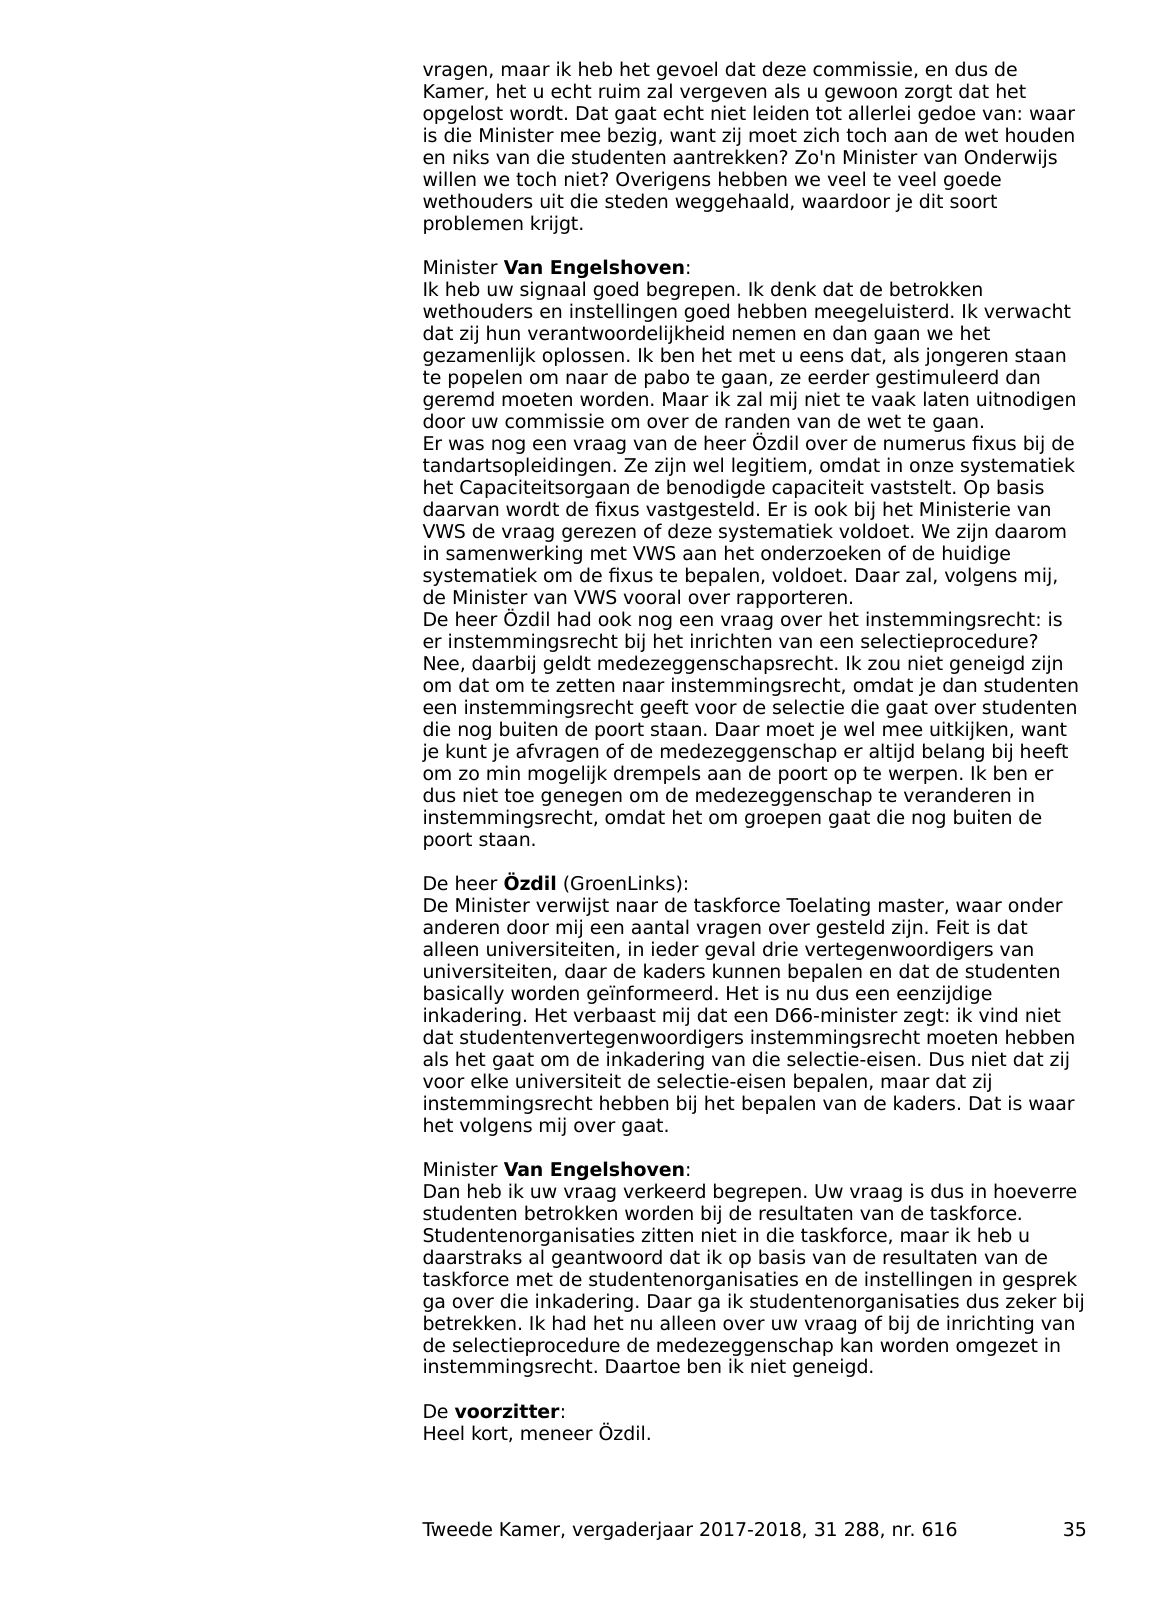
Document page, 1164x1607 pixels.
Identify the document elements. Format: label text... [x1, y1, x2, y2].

text De Minister verwijst naar de taskforce Toelating master, waar onder anderen door mij een aantal vragen over gesteld zijn. Feit is dat alleen universiteiten, in ieder geval drie vertegenwoordigers van universiteiten, daar de kaders kunnen bepalen en dat de studenten basically worden geïnformeerd. Het is nu dus een eenzijdige inkadering. Het verbaast mij dat een D66-minister zegt: ik vind niet dat studentenvertegenwoordigers instemmingsrecht moeten hebben als het gaat om de inkadering van die selectie-eisen. Dus niet dat zij voor elke universiteit de selectie-eisen bepalen, maar dat zij instemmingsrecht hebben bij het bepalen van de kaders. Dat is waar het volgens mij over gaat. [422, 895, 1087, 1136]
text Minister Van Engelshoven: [422, 257, 1087, 279]
text De heer Özdil had ook nog een vraag over het instemmingsrecht: is er instemmingsrecht bij het inrichten van een selectieprocedure? Nee, daarbij geldt medezeggenschapsrecht. Ik zou niet geneigd zijn om dat om te zetten naar instemmingsrecht, omdat je dan studenten een instemmingsrecht geeft voor de selectie die gaat over studenten die nog buiten de poort staan. Daar moet je wel mee uitkijken, want je kunt je afvragen of de medezeggenschap er altijd belang bij heeft om zo min mogelijk drempels aan de poort op te werpen. Ik ben er dus niet toe genegen om de medezeggenschap te veranderen in instemmingsrecht, omdat het om groepen gaat die nog buiten de poort staan. [422, 609, 1087, 851]
text Dan heb ik uw vraag verkeerd begrepen. Uw vraag is dus in hoeverre studenten betrokken worden bij de resultaten van de taskforce. Studentenorganisaties zitten niet in die taskforce, maar ik heb u daarstraks al geantwoord dat ik op basis van de resultaten van de taskforce met de studentenorganisaties en de instellingen in gesprek ga over die inkadering. Daar ga ik studentenorganisaties dus zeker bij betrekken. Ik had het nu alleen over uw vraag of bij de inrichting van de selectieprocedure de medezeggenschap kan worden omgezet in instemmingsrecht. Daartoe ben ik niet geneigd. [422, 1181, 1087, 1378]
text De heer Özdil (GroenLinks): [422, 873, 1087, 895]
text Heel kort, meneer Özdil. [422, 1423, 1087, 1444]
text Minister Van Engelshoven: [422, 1159, 1087, 1181]
text Ik heb uw signaal goed begrepen. Ik denk dat de betrokken wethouders en instellingen goed hebben meegeluisterd. Ik verwacht dat zij hun verantwoordelijkheid nemen en dan gaan we het gezamenlijk oplossen. Ik ben het met u eens dat, als jongeren staan te popelen om naar de pabo te gaan, ze eerder gestimuleerd dan geremd moeten worden. Maar ik zal mij niet te vaak laten uitnodigen door uw commissie om over de randen van de wet te gaan. [422, 279, 1087, 433]
text vragen, maar ik heb het gevoel dat deze commissie, en dus de Kamer, het u echt ruim zal vergeven als u gewoon zorgt dat het opgelost wordt. Dat gaat echt niet leiden tot allerlei gedoe van: waar is die Minister mee bezig, want zij moet zich toch aan de wet houden en niks van die studenten aantrekken? Zo'n Minister van Onderwijs willen we toch niet? Overigens hebben we veel te veel goede wethouders uit die steden weggehaald, waardoor je dit soort problemen krijgt. [422, 59, 1087, 235]
text Er was nog een vraag van de heer Özdil over de numerus fixus bij de tandartsopleidingen. Ze zijn wel legitiem, omdat in onze systematiek het Capaciteitsorgaan de benodigde capaciteit vaststelt. Op basis daarvan wordt de fixus vastgesteld. Er is ook bij het Ministerie van VWS de vraag gerezen of deze systematiek voldoet. We zijn daarom in samenwerking met VWS aan het onderzoeken of de huidige systematiek om de fixus te bepalen, voldoet. Daar zal, volgens mij, de Minister van VWS vooral over rapporteren. [422, 433, 1087, 609]
text De voorzitter: [422, 1401, 1087, 1423]
